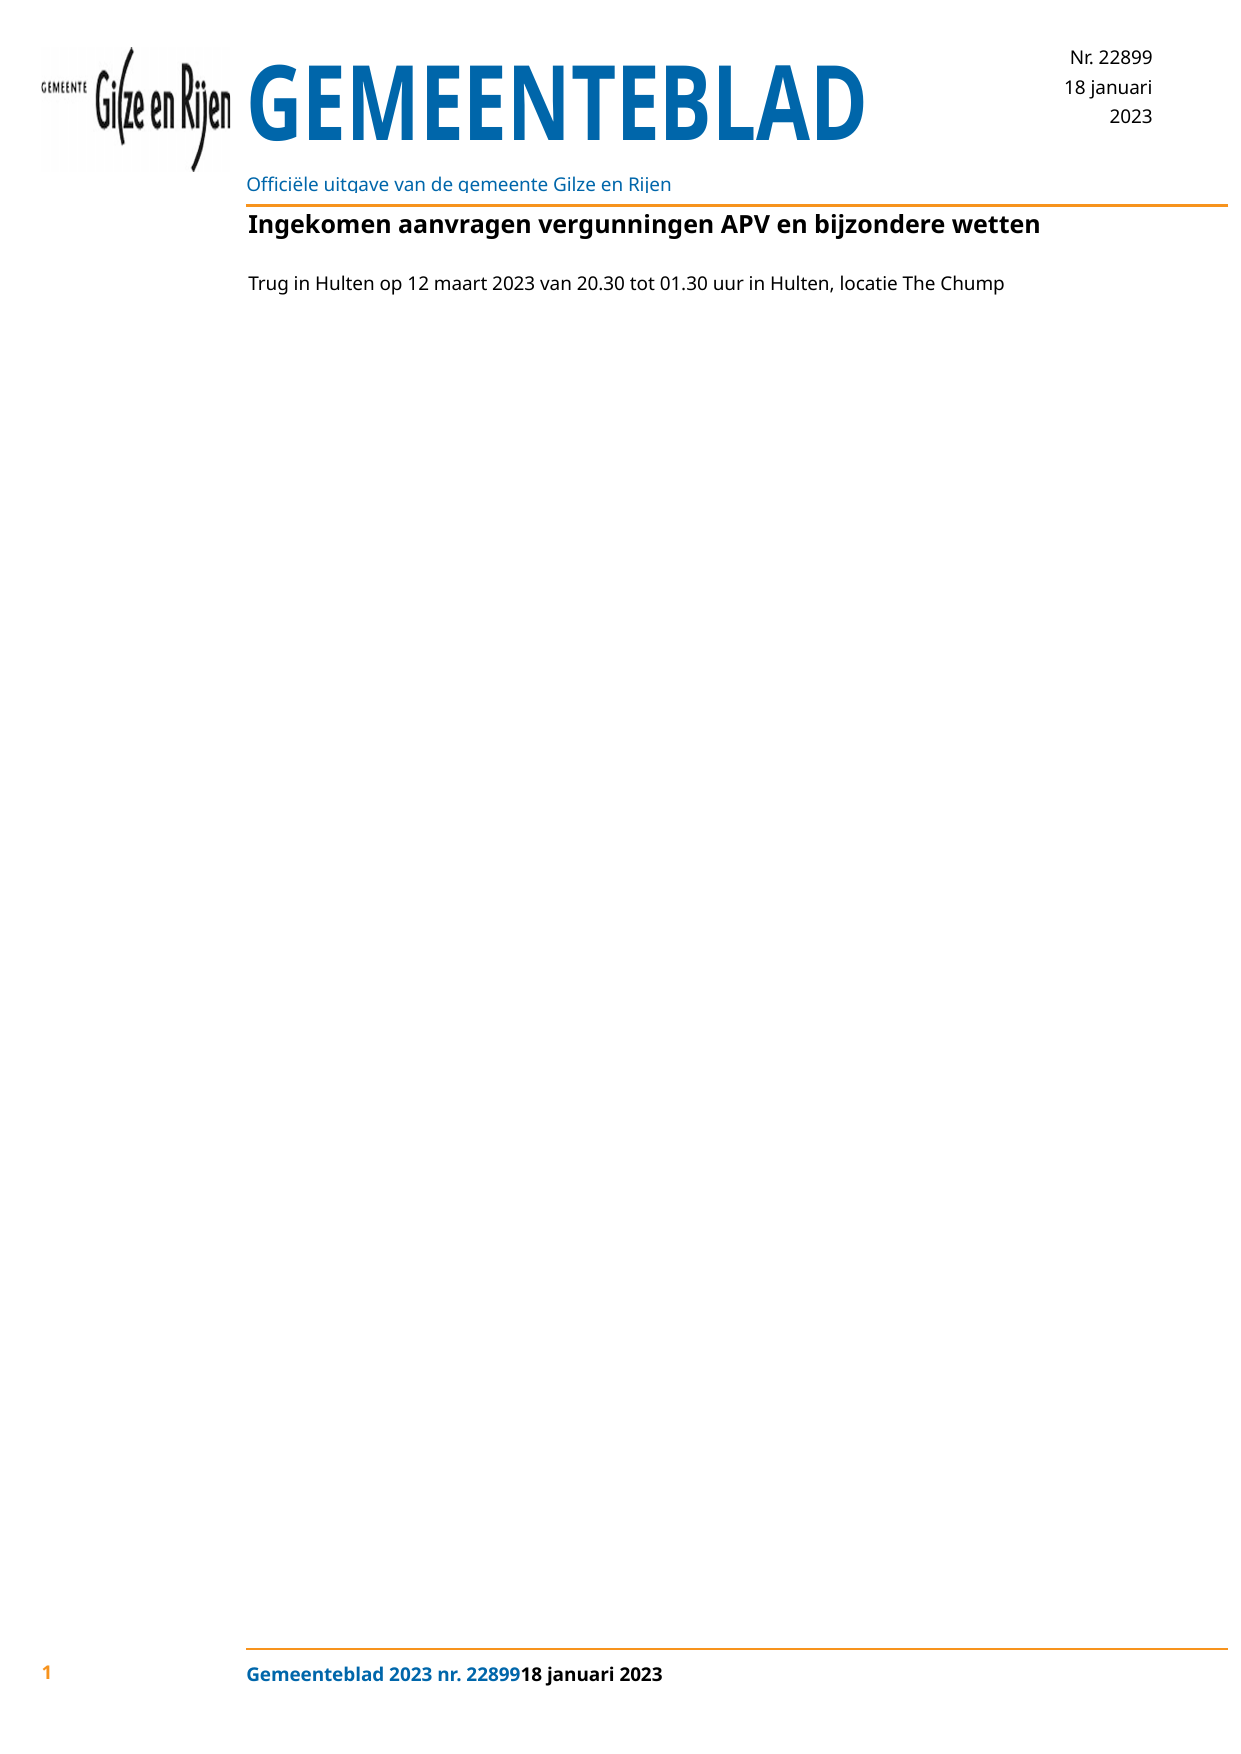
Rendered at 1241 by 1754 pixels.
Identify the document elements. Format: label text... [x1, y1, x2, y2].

text Ingekomen aanvragen vergunningen APV en bijzondere wetten [248, 207, 1152, 241]
text Trug in Hulten op 12 maart 2023 van 20.30 tot 01.30 uur in Hulten, locatie The Chump [248, 270, 1152, 296]
picture [41, 47, 231, 172]
